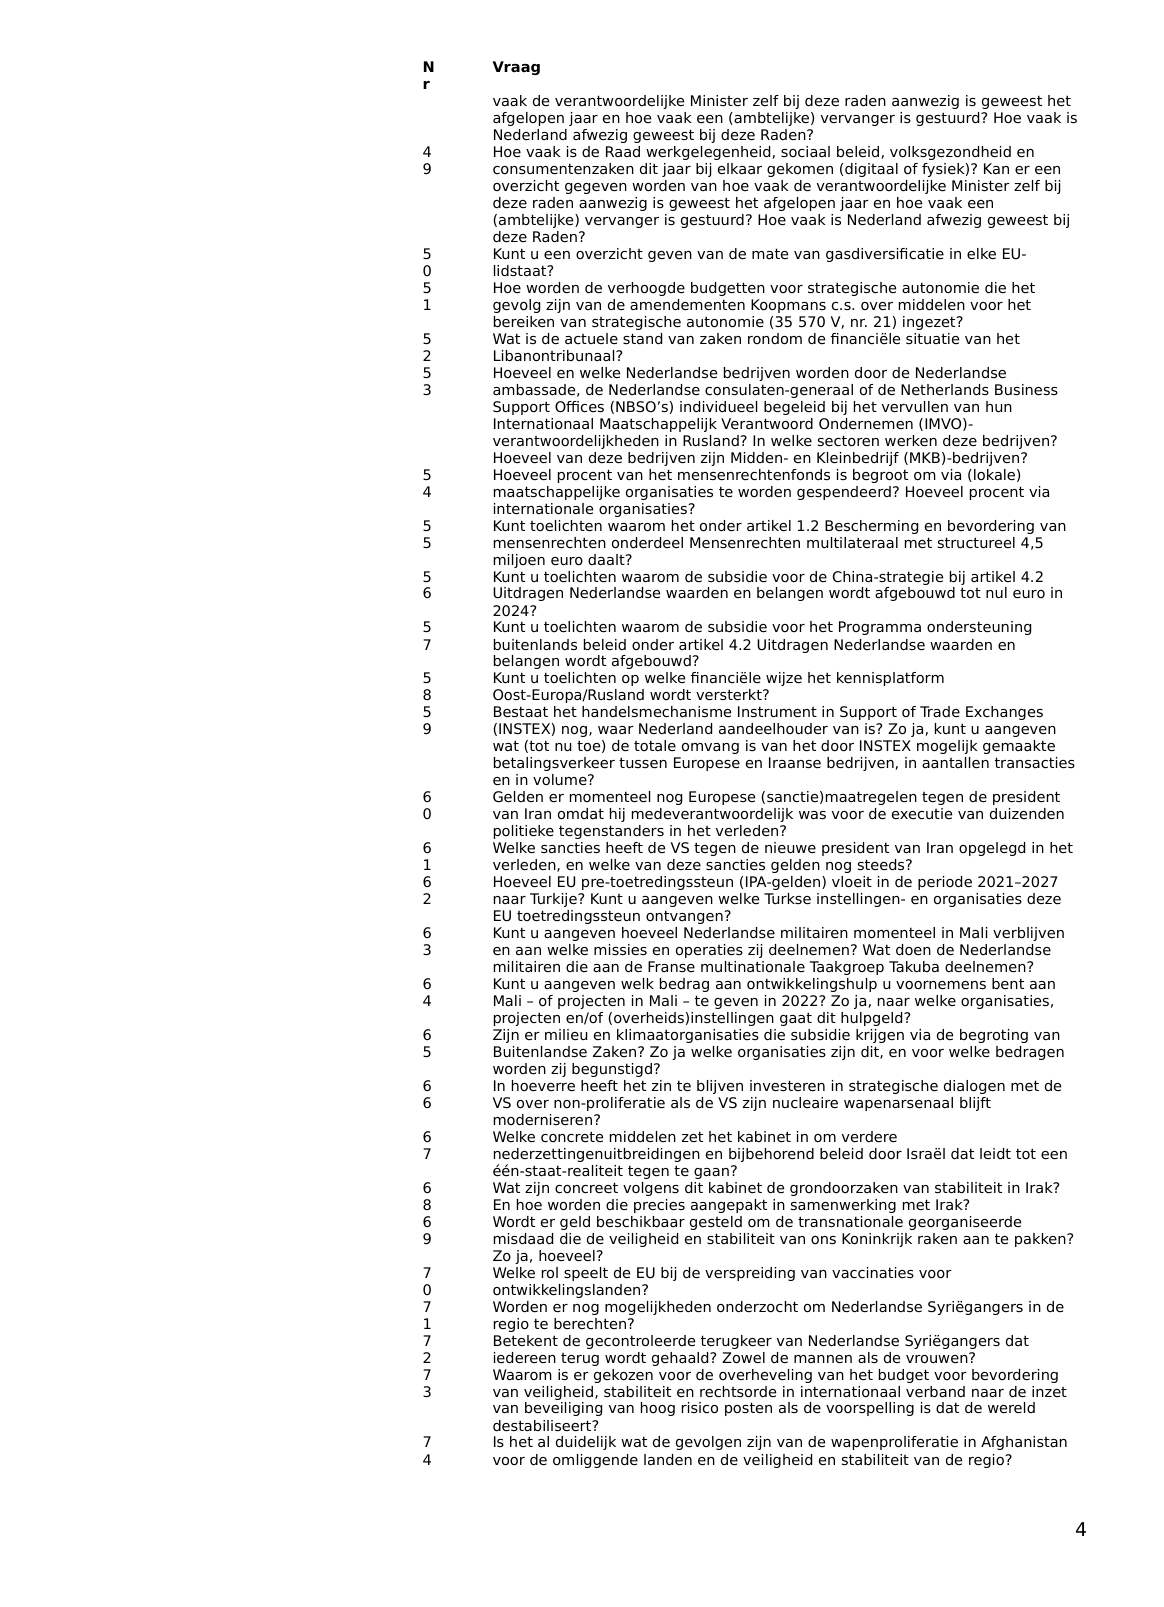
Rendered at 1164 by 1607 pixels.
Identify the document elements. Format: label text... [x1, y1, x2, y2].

table_cell [423, 976, 486, 1027]
table_cell Kunt u toelichten waarom de subsidie voor het Programma ondersteuning buitenlands beleid onder artikel 4.2 Uitdragen Nederlandse waarden en belangen wordt afgebouwd? [486, 619, 1087, 670]
table_cell [423, 518, 486, 568]
table_cell Hoeveel procent van het mensenrechtenfonds is begroot om via (lokale) maatschappelijke organisaties te worden gespendeerd? Hoeveel procent via internationale organisaties? [486, 467, 1087, 517]
table_cell [423, 1180, 486, 1214]
table_cell Kunt u toelichten waarom de subsidie voor de China-strategie bij artikel 4.2 Uitdragen Nederlandse waarden en belangen wordt afgebouwd tot nul euro in 2024? [486, 569, 1087, 619]
table_cell [423, 331, 486, 365]
table_cell [423, 365, 486, 467]
table_cell Kunt toelichten waarom het onder artikel 1.2 Bescherming en bevordering van mensenrechten onderdeel Mensenrechten multilateraal met structureel 4,5 miljoen euro daalt? [486, 518, 1087, 568]
table_cell Kunt u aangeven hoeveel Nederlandse militairen momenteel in Mali verblijven en aan welke missies en operaties zij deelnemen? Wat doen de Nederlandse militairen die aan de Franse multinationale Taakgroep Takuba deelnemen? [486, 925, 1087, 976]
table_cell [423, 1333, 486, 1366]
table_cell Kunt u toelichten op welke financiële wijze het kennisplatform Oost-Europa/Rusland wordt versterkt? [486, 670, 1087, 704]
table_cell Zijn er milieu en klimaatorganisaties die subsidie krijgen via de begroting van Buitenlandse Zaken? Zo ja welke organisaties zijn dit, en voor welke bedragen worden zij begunstigd? [486, 1027, 1087, 1078]
table_cell [423, 1353, 428, 1361]
table_cell [423, 925, 486, 976]
table_cell Worden er nog mogelijkheden onderzocht om Nederlandse Syriëgangers in de regio te berechten? [486, 1299, 1087, 1332]
table_cell [423, 704, 486, 789]
table_cell Kunt u aangeven welk bedrag aan ontwikkelingshulp u voornemens bent aan Mali – of projecten in Mali – te geven in 2022? Zo ja, naar welke organisaties, projecten en/of (overheids)instellingen gaat dit hulpgeld? [486, 976, 1087, 1027]
table_cell [423, 619, 486, 670]
table_cell Welke concrete middelen zet het kabinet in om verdere nederzettingenuitbreidingen en bijbehorend beleid door Israël dat leidt tot een één-staat-realiteit tegen te gaan? [486, 1129, 1087, 1180]
table_cell [423, 280, 486, 331]
table_cell [423, 351, 428, 359]
table_cell In hoeverre heeft het zin te blijven investeren in strategische dialogen met de VS over non-proliferatie als de VS zijn nucleaire wapenarsenaal blijft moderniseren? [486, 1078, 1087, 1129]
table_cell Betekent de gecontroleerde terugkeer van Nederlandse Syriëgangers dat iedereen terug wordt gehaald? Zowel de mannen als de vrouwen? [486, 1333, 1087, 1366]
table_cell [423, 144, 486, 246]
table_cell Gelden er momenteel nog Europese (sanctie)maatregelen tegen de president van Iran omdat hij medeverantwoordelijk was voor de executie van duizenden politieke tegenstanders in het verleden? [486, 789, 1087, 840]
table_cell Wat zijn concreet volgens dit kabinet de grondoorzaken van stabiliteit in Irak? En hoe worden die precies aangepakt in samenwerking met Irak? [486, 1180, 1087, 1214]
table_cell Wordt er geld beschikbaar gesteld om de transnationale georganiseerde misdaad die de veiligheid en stabiliteit van ons Koninkrijk raken aan te pakken? Zo ja, hoeveel? [486, 1214, 1087, 1264]
table_cell [423, 1027, 486, 1078]
table_cell [423, 385, 429, 394]
table_cell [423, 1078, 486, 1129]
table_cell [423, 1299, 486, 1332]
table_cell [423, 1214, 486, 1264]
table_cell Is het al duidelijk wat de gevolgen zijn van de wapenproliferatie in Afghanistan voor de omliggende landen en de veiligheid en stabiliteit van de regio? [486, 1434, 1087, 1468]
table_cell Kunt u een overzicht geven van de mate van gasdiversificatie in elke EU-lidstaat? [486, 246, 1087, 280]
table_cell [423, 246, 486, 280]
table_cell Hoeveel en welke Nederlandse bedrijven worden door de Nederlandse ambassade, de Nederlandse consulaten-generaal of de Netherlands Business Support Offices (NBSO’s) individueel begeleid bij het vervullen van hun Internationaal Maatschappelijk Verantwoord Ondernemen (IMVO)-verantwoordelijkheden in Rusland? In welke sectoren werken deze bedrijven? Hoeveel van deze bedrijven zijn Midden- en Kleinbedrijf (MKB)-bedrijven? [486, 365, 1087, 467]
table_cell Hoeveel EU pre-toetredingssteun (IPA-gelden) vloeit in de periode 2021–2027 naar Turkije? Kunt u aangeven welke Turkse instellingen- en organisaties deze EU toetredingssteun ontvangen? [486, 874, 1087, 925]
table_cell Welke rol speelt de EU bij de verspreiding van vaccinaties voor ontwikkelingslanden? [486, 1265, 1087, 1298]
table_cell Waarom is er gekozen voor de overheveling van het budget voor bevordering van veiligheid, stabiliteit en rechtsorde in internationaal verband naar de inzet van beveiliging van hoog risico posten als de voorspelling is dat de wereld destabiliseert? [486, 1366, 1087, 1434]
table_cell [423, 93, 486, 144]
table_header [423, 59, 486, 93]
table_cell [423, 874, 486, 925]
table_cell [423, 945, 429, 954]
table_cell Wat is de actuele stand van zaken rondom de financiële situatie van het Libanontribunaal? [486, 331, 1087, 365]
table_cell [423, 1265, 486, 1298]
table_cell [423, 894, 428, 902]
table_cell Hoe vaak is de Raad werkgelegenheid, sociaal beleid, volksgezondheid en consumentenzaken dit jaar bij elkaar gekomen (digitaal of fysiek)? Kan er een overzicht gegeven worden van hoe vaak de verantwoordelijke Minister zelf bij deze raden aanwezig is geweest het afgelopen jaar en hoe vaak een (ambtelijke) vervanger is gestuurd? Hoe vaak is Nederland afwezig geweest bij deze Raden? [486, 144, 1087, 246]
table_cell [423, 1434, 486, 1468]
table_cell [423, 1366, 486, 1434]
table_header Vraag [486, 59, 1087, 93]
table_cell [423, 467, 486, 517]
table_cell [423, 840, 486, 874]
table_cell Bestaat het handelsmechanisme Instrument in Support of Trade Exchanges (INSTEX) nog, waar Nederland aandeelhouder van is? Zo ja, kunt u aangeven wat (tot nu toe) de totale omvang is van het door INSTEX mogelijk gemaakte betalingsverkeer tussen Europese en Iraanse bedrijven, in aantallen transacties en in volume? [486, 704, 1087, 789]
table_cell [423, 569, 486, 619]
table_cell vaak de verantwoordelijke Minister zelf bij deze raden aanwezig is geweest het afgelopen jaar en hoe vaak een (ambtelijke) vervanger is gestuurd? Hoe vaak is Nederland afwezig geweest bij deze Raden? [486, 93, 1087, 144]
table_cell [423, 670, 486, 704]
table_cell [423, 1129, 486, 1180]
table_cell [423, 789, 486, 840]
table_cell [423, 1387, 429, 1396]
table_cell Hoe worden de verhoogde budgetten voor strategische autonomie die het gevolg zijn van de amendementen Koopmans c.s. over middelen voor het bereiken van strategische autonomie (35 570 V, nr. 21) ingezet? [486, 280, 1087, 331]
table_cell Welke sancties heeft de VS tegen de nieuwe president van Iran opgelegd in het verleden, en welke van deze sancties gelden nog steeds? [486, 840, 1087, 874]
